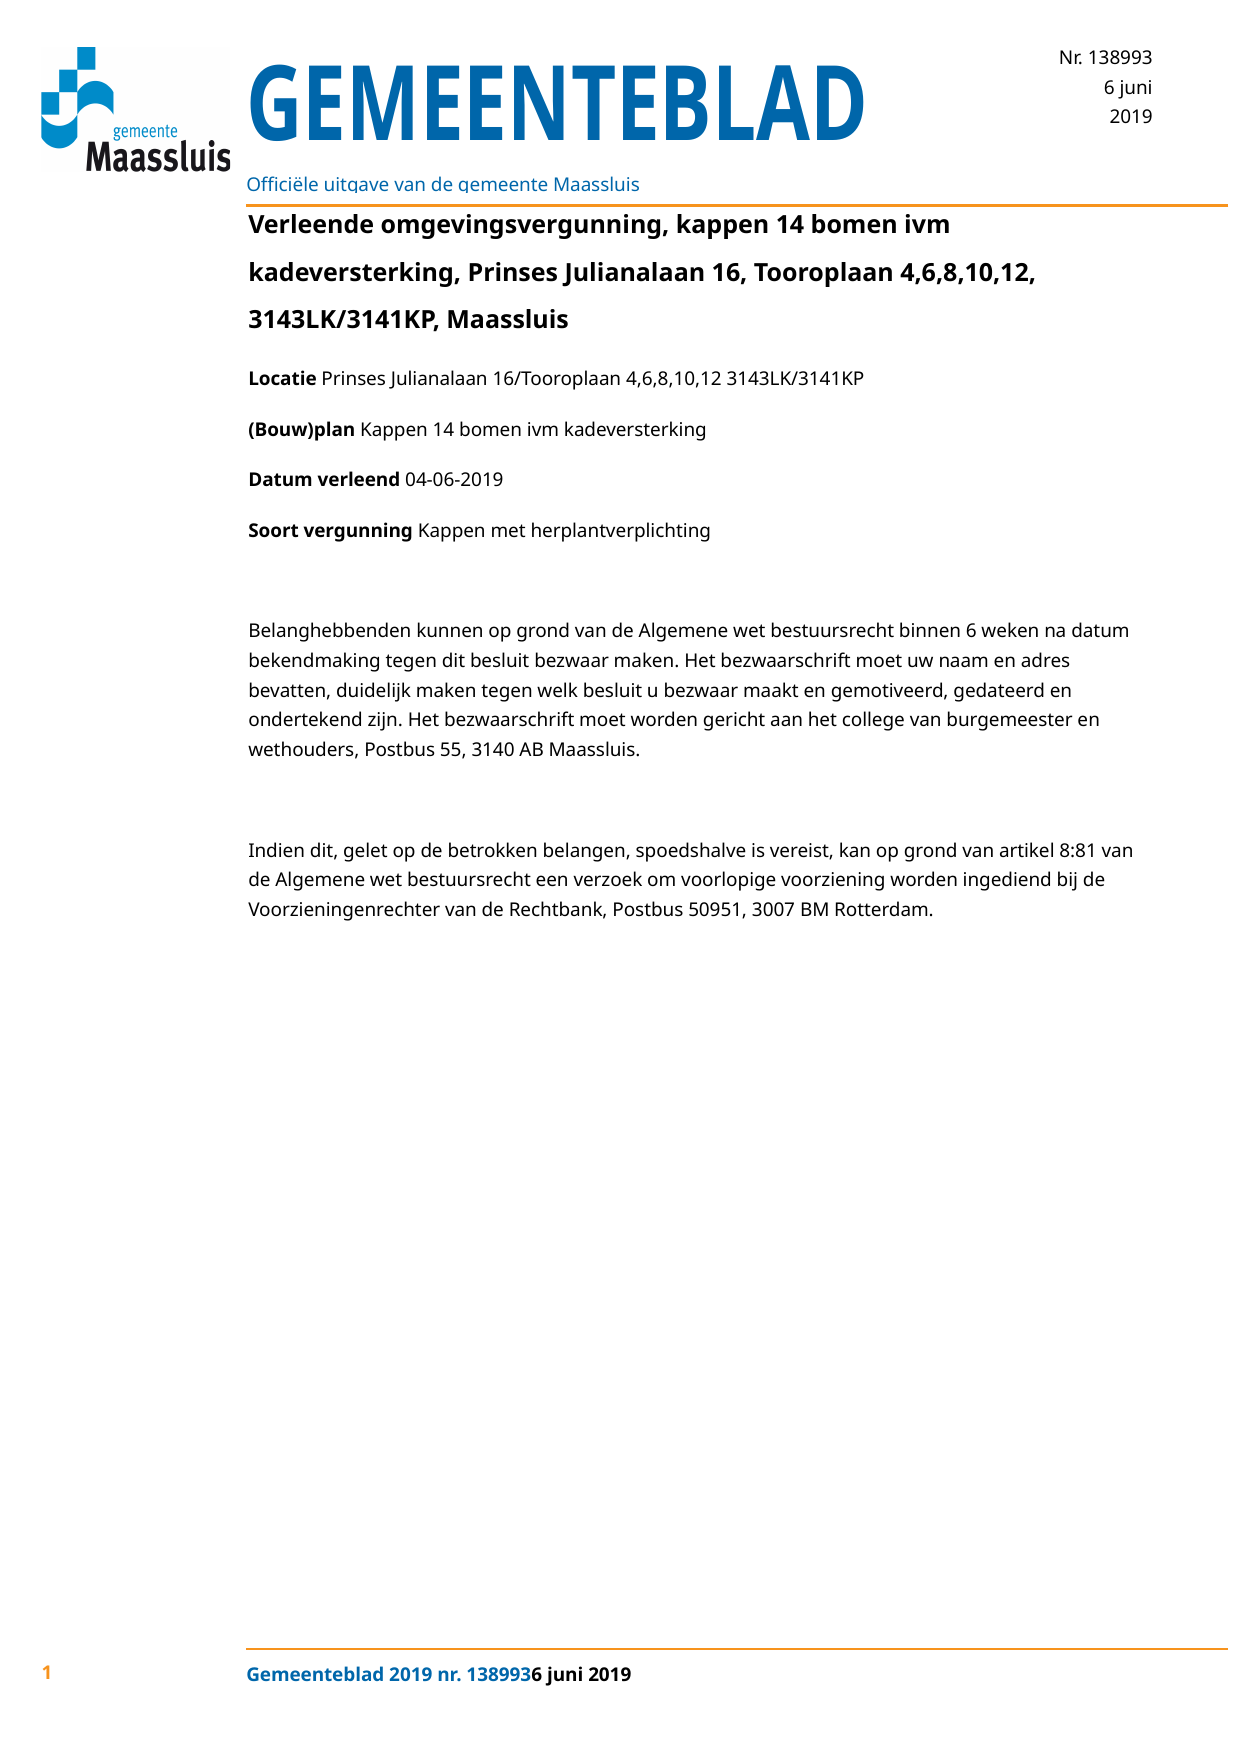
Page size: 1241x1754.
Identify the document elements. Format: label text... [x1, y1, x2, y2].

text Datum verleend 04-06-2019 [248, 466, 1152, 492]
text Belanghebbenden kunnen op grond van de Algemene wet bestuursrecht binnen 6 weken na datum bekendmaking tegen dit besluit bezwaar maken. Het bezwaarschrift moet uw naam en adres bevatten, duidelijk maken tegen welk besluit u bezwaar maakt en gemotiveerd, gedateerd en ondertekend zijn. Het bezwaarschrift moet worden gericht aan het college van burgemeester en wethouders, Postbus 55, 3140 AB Maassluis. [248, 618, 1152, 762]
text Locatie Prinses Julianalaan 16/Tooroplaan 4,6,8,10,12 3143LK/3141KP [248, 366, 1152, 391]
text Indien dit, gelet op de betrokken belangen, spoedshalve is vereist, kan op grond van artikel 8:81 van de Algemene wet bestuursrecht een verzoek om voorlopige voorziening worden ingediend bij de Voorzieningenrechter van de Rechtbank, Postbus 50951, 3007 BM Rotterdam. [248, 837, 1152, 922]
text (Bouw)plan Kappen 14 bomen ivm kadeversterking [248, 416, 1152, 442]
text Soort vergunning Kappen met herplantverplichting [248, 517, 1152, 542]
picture [41, 47, 231, 172]
picture [41, 47, 77, 92]
text Verleende omgevingsvergunning, kappen 14 bomen ivm kadeversterking, Prinses Julianalaan 16, Tooroplaan 4,6,8,10,12, 3143LK/3141KP, Maassluis [248, 207, 1152, 336]
